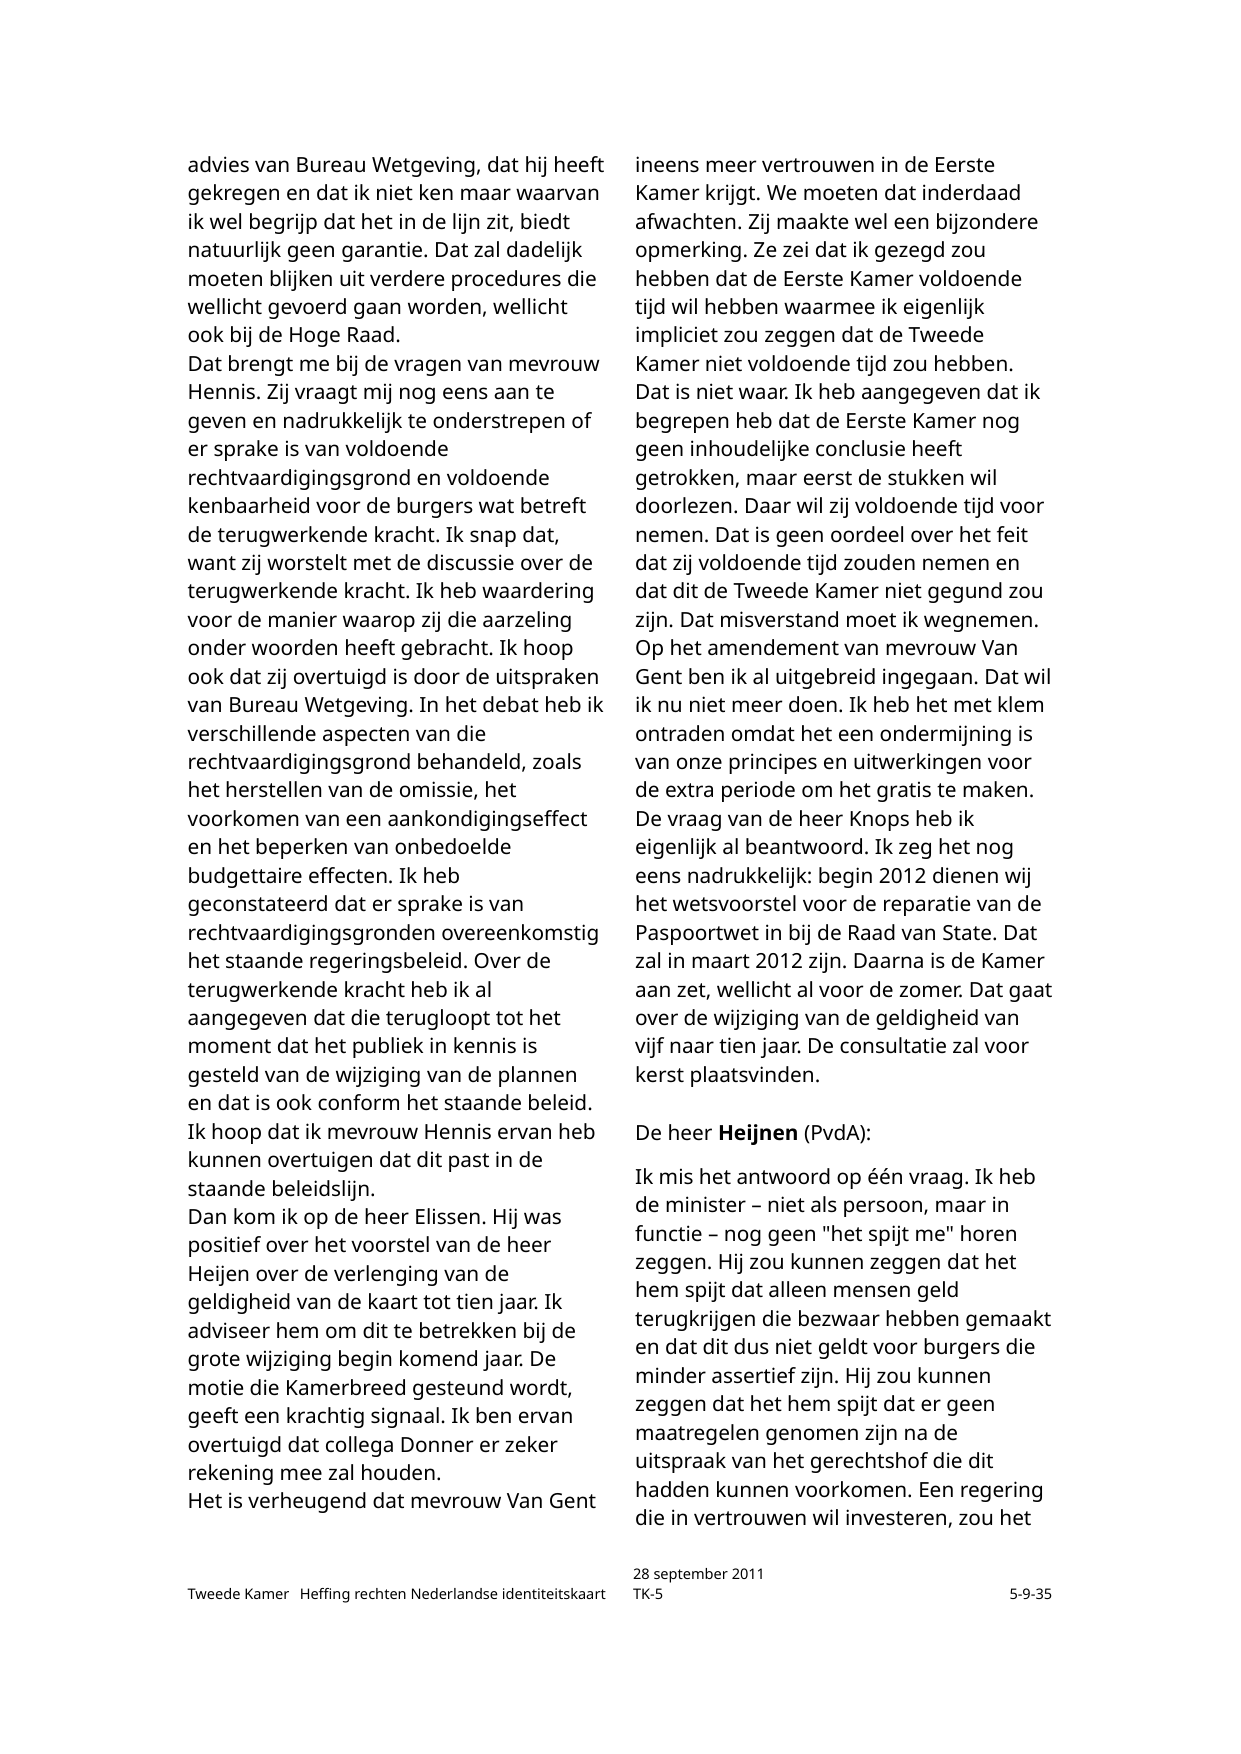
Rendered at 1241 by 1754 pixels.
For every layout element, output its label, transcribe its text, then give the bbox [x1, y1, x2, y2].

text Ik mis het antwoord op één vraag. Ik heb de minister – niet als persoon, maar in functie – nog geen "het spijt me" horen zeggen. Hij zou kunnen zeggen dat het hem spijt dat alleen mensen geld terugkrijgen die bezwaar hebben gemaakt en dat dit dus niet geldt voor burgers die minder assertief zijn. Hij zou kunnen zeggen dat het hem spijt dat er geen maatregelen genomen zijn na de uitspraak van het gerechtshof die dit hadden kunnen voorkomen. Een regering die in vertrouwen wil investeren, zou het [635, 1162, 1053, 1532]
text Dat brengt me bij de vragen van mevrouw Hennis. Zij vraagt mij nog eens aan te geven en nadrukkelijk te onderstrepen of er sprake is van voldoende rechtvaardigingsgrond en voldoende kenbaarheid voor de burgers wat betreft de terugwerkende kracht. Ik snap dat, want zij worstelt met de discussie over de terugwerkende kracht. Ik heb waardering voor de manier waarop zij die aarzeling onder woorden heeft gebracht. Ik hoop ook dat zij overtuigd is door de uitspraken van Bureau Wetgeving. In het debat heb ik verschillende aspecten van die rechtvaardigingsgrond behandeld, zoals het herstellen van de omissie, het voorkomen van een aankondigingseffect en het beperken van onbedoelde budgettaire effecten. Ik heb geconstateerd dat er sprake is van rechtvaardigingsgronden overeenkomstig het staande regeringsbeleid. Over de terugwerkende kracht heb ik al aangegeven dat die terugloopt tot het moment dat het publiek in kennis is gesteld van de wijziging van de plannen en dat is ook conform het staande beleid. Ik hoop dat ik mevrouw Hennis ervan heb kunnen overtuigen dat dit past in de staande beleidslijn. [187, 349, 605, 1202]
text advies van Bureau Wetgeving, dat hij heeft gekregen en dat ik niet ken maar waarvan ik wel begrijp dat het in de lijn zit, biedt natuurlijk geen garantie. Dat zal dadelijk moeten blijken uit verdere procedures die wellicht gevoerd gaan worden, wellicht ook bij de Hoge Raad. [187, 150, 605, 349]
text Op het amendement van mevrouw Van Gent ben ik al uitgebreid ingegaan. Dat wil ik nu niet meer doen. Ik heb het met klem ontraden omdat het een ondermijning is van onze principes en uitwerkingen voor de extra periode om het gratis te maken. [635, 633, 1053, 804]
text De vraag van de heer Knops heb ik eigenlijk al beantwoord. Ik zeg het nog eens nadrukkelijk: begin 2012 dienen wij het wetsvoorstel voor de reparatie van de Paspoortwet in bij de Raad van State. Dat zal in maart 2012 zijn. Daarna is de Kamer aan zet, wellicht al voor de zomer. Dat gaat over de wijziging van de geldigheid van vijf naar tien jaar. De consultatie zal voor kerst plaatsvinden. [635, 804, 1053, 1088]
text Het is verheugend dat mevrouw Van Gent [187, 1487, 605, 1515]
text Dan kom ik op de heer Elissen. Hij was positief over het voorstel van de heer Heijen over de verlenging van de geldigheid van de kaart tot tien jaar. Ik adviseer hem om dit te betrekken bij de grote wijziging begin komend jaar. De motie die Kamerbreed gesteund wordt, geeft een krachtig signaal. Ik ben ervan overtuigd dat collega Donner er zeker rekening mee zal houden. [187, 1202, 605, 1487]
text De heer Heijnen (PvdA): [635, 1118, 1053, 1147]
text ineens meer vertrouwen in de Eerste Kamer krijgt. We moeten dat inderdaad afwachten. Zij maakte wel een bijzondere opmerking. Ze zei dat ik gezegd zou hebben dat de Eerste Kamer voldoende tijd wil hebben waarmee ik eigenlijk impliciet zou zeggen dat de Tweede Kamer niet voldoende tijd zou hebben. Dat is niet waar. Ik heb aangegeven dat ik begrepen heb dat de Eerste Kamer nog geen inhoudelijke conclusie heeft getrokken, maar eerst de stukken wil doorlezen. Daar wil zij voldoende tijd voor nemen. Dat is geen oordeel over het feit dat zij voldoende tijd zouden nemen en dat dit de Tweede Kamer niet gegund zou zijn. Dat misverstand moet ik wegnemen. [635, 150, 1053, 633]
